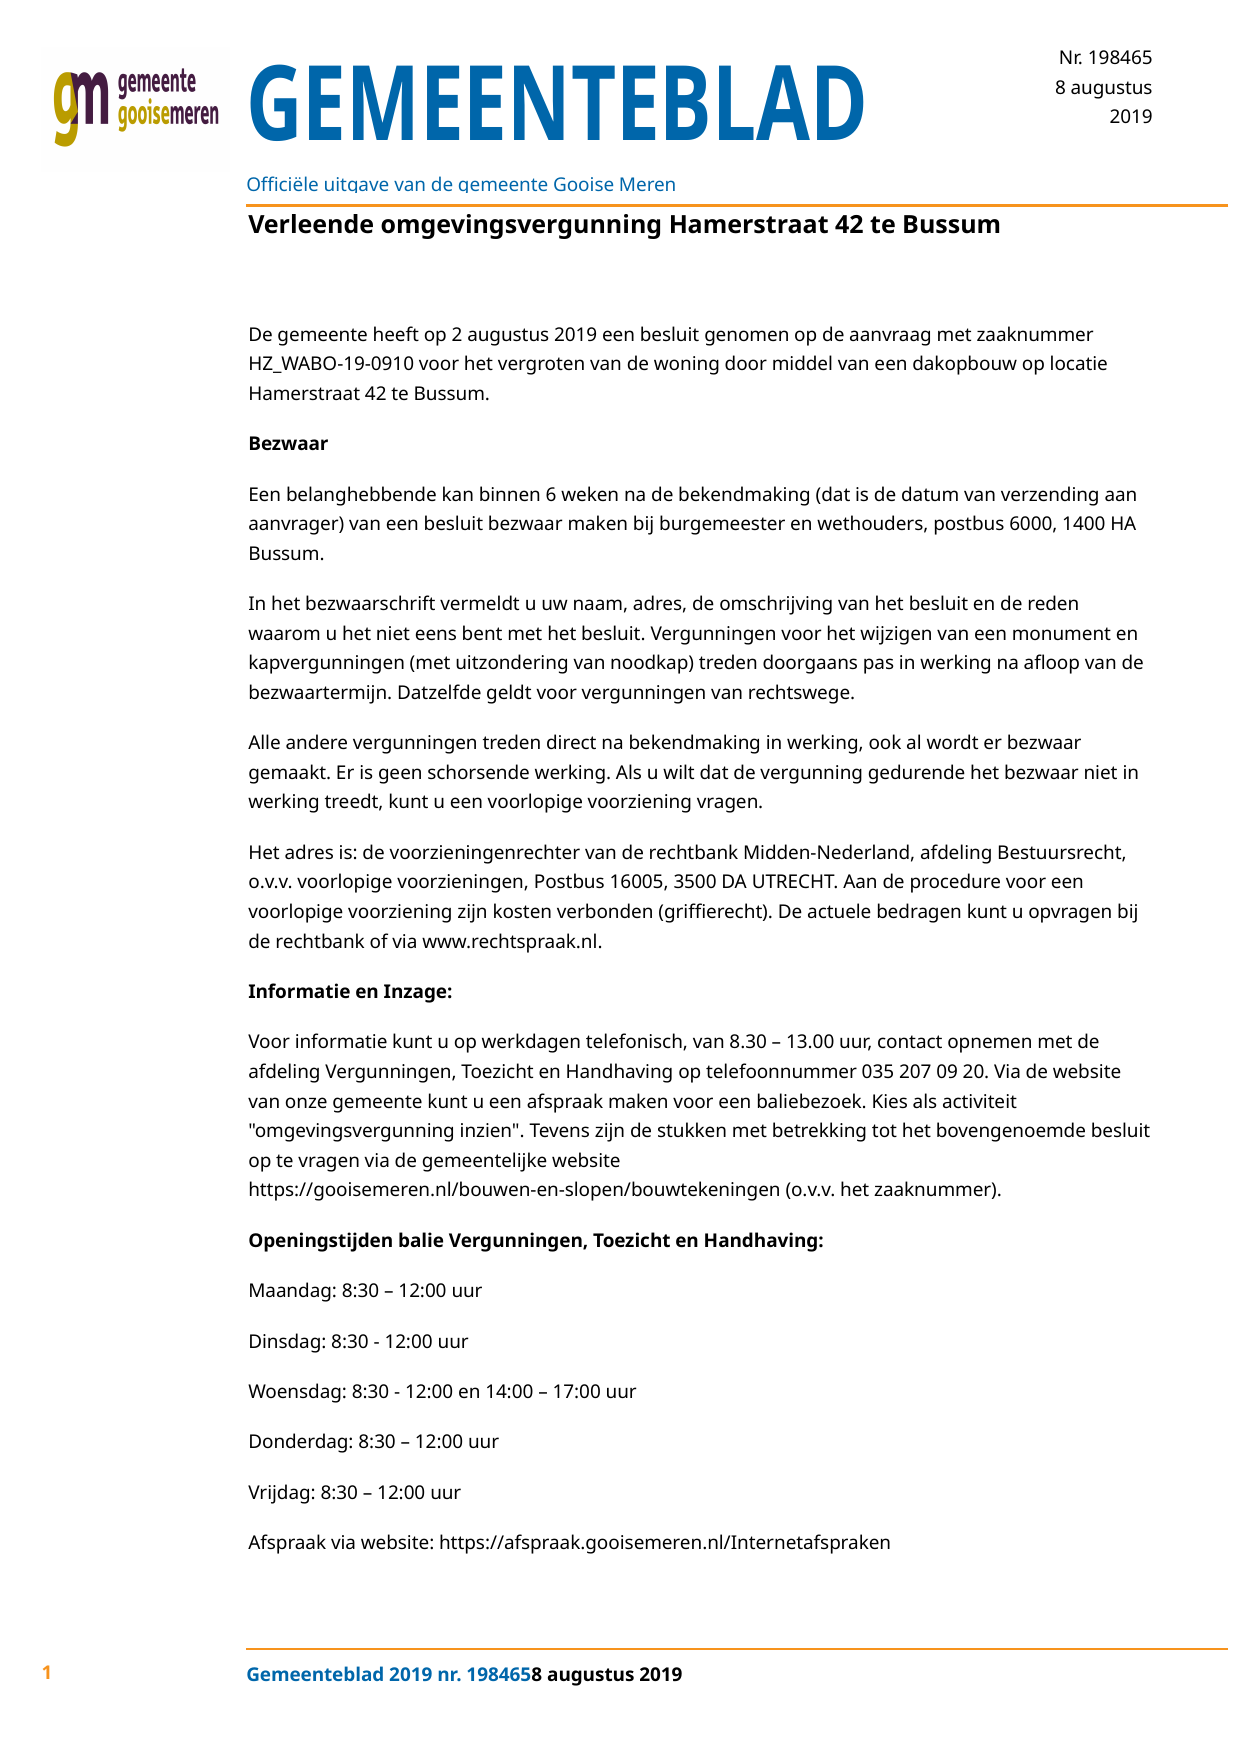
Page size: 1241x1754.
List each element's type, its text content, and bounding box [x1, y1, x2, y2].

text Dinsdag: 8:30 - 12:00 uur [248, 1328, 1152, 1353]
text Vrijdag: 8:30 – 12:00 uur [248, 1479, 1152, 1505]
text Openingstijden balie Vergunningen, Toezicht en Handhaving: [248, 1227, 1152, 1253]
text Voor informatie kunt u op werkdagen telefonisch, van 8.30 – 13.00 uur, contact opnemen met de afdeling Vergunningen, Toezicht en Handhaving op telefoonnummer 035 207 09 20. Via de website van onze gemeente kunt u een afspraak maken voor een baliebezoek. Kies als activiteit "omgevingsvergunning inzien". Tevens zijn de stukken met betrekking tot het bovengenoemde besluit op te vragen via de gemeentelijke website https://gooisemeren.nl/bouwen-en-slopen/bouwtekeningen (o.v.v. het zaaknummer). [248, 1029, 1152, 1202]
text Donderdag: 8:30 – 12:00 uur [248, 1429, 1152, 1454]
text Woensdag: 8:30 - 12:00 en 14:00 – 17:00 uur [248, 1378, 1152, 1404]
text Verleende omgevingsvergunning Hamerstraat 42 te Bussum [248, 207, 1152, 241]
text Informatie en Inzage: [248, 978, 1152, 1004]
text Bezwaar [248, 430, 1152, 456]
picture [41, 47, 231, 172]
text Afspraak via website: https://afspraak.gooisemeren.nl/Internetafspraken [248, 1529, 1152, 1555]
text Maandag: 8:30 – 12:00 uur [248, 1277, 1152, 1303]
text In het bezwaarschrift vermeldt u uw naam, adres, de omschrijving van het besluit en de reden waarom u het niet eens bent met het besluit. Vergunningen voor het wijzigen van een monument en kapvergunningen (met uitzondering van noodkap) treden doorgaans pas in werking na afloop van de bezwaartermijn. Datzelfde geldt voor vergunningen van rechtswege. [248, 590, 1152, 705]
text Het adres is: de voorzieningenrechter van de rechtbank Midden-Nederland, afdeling Bestuursrecht, o.v.v. voorlopige voorzieningen, Postbus 16005, 3500 DA UTRECHT. Aan de procedure voor een voorlopige voorziening zijn kosten verbonden (griffierecht). De actuele bedragen kunt u opvragen bij de rechtbank of via www.rechtspraak.nl. [248, 839, 1152, 953]
text De gemeente heeft op 2 augustus 2019 een besluit genomen op de aanvraag met zaaknummer HZ_WABO-19-0910 voor het vergroten van de woning door middel van een dakopbouw op locatie Hamerstraat 42 te Bussum. [248, 321, 1152, 406]
text Een belanghebbende kan binnen 6 weken na de bekendmaking (dat is de datum van verzending aan aanvrager) van een besluit bezwaar maken bij burgemeester en wethouders, postbus 6000, 1400 HA Bussum. [248, 481, 1152, 566]
text Alle andere vergunningen treden direct na bekendmaking in werking, ook al wordt er bezwaar gemaakt. Er is geen schorsende werking. Als u wilt dat de vergunning gedurende het bezwaar niet in werking treedt, kunt u een voorlopige voorziening vragen. [248, 729, 1152, 814]
